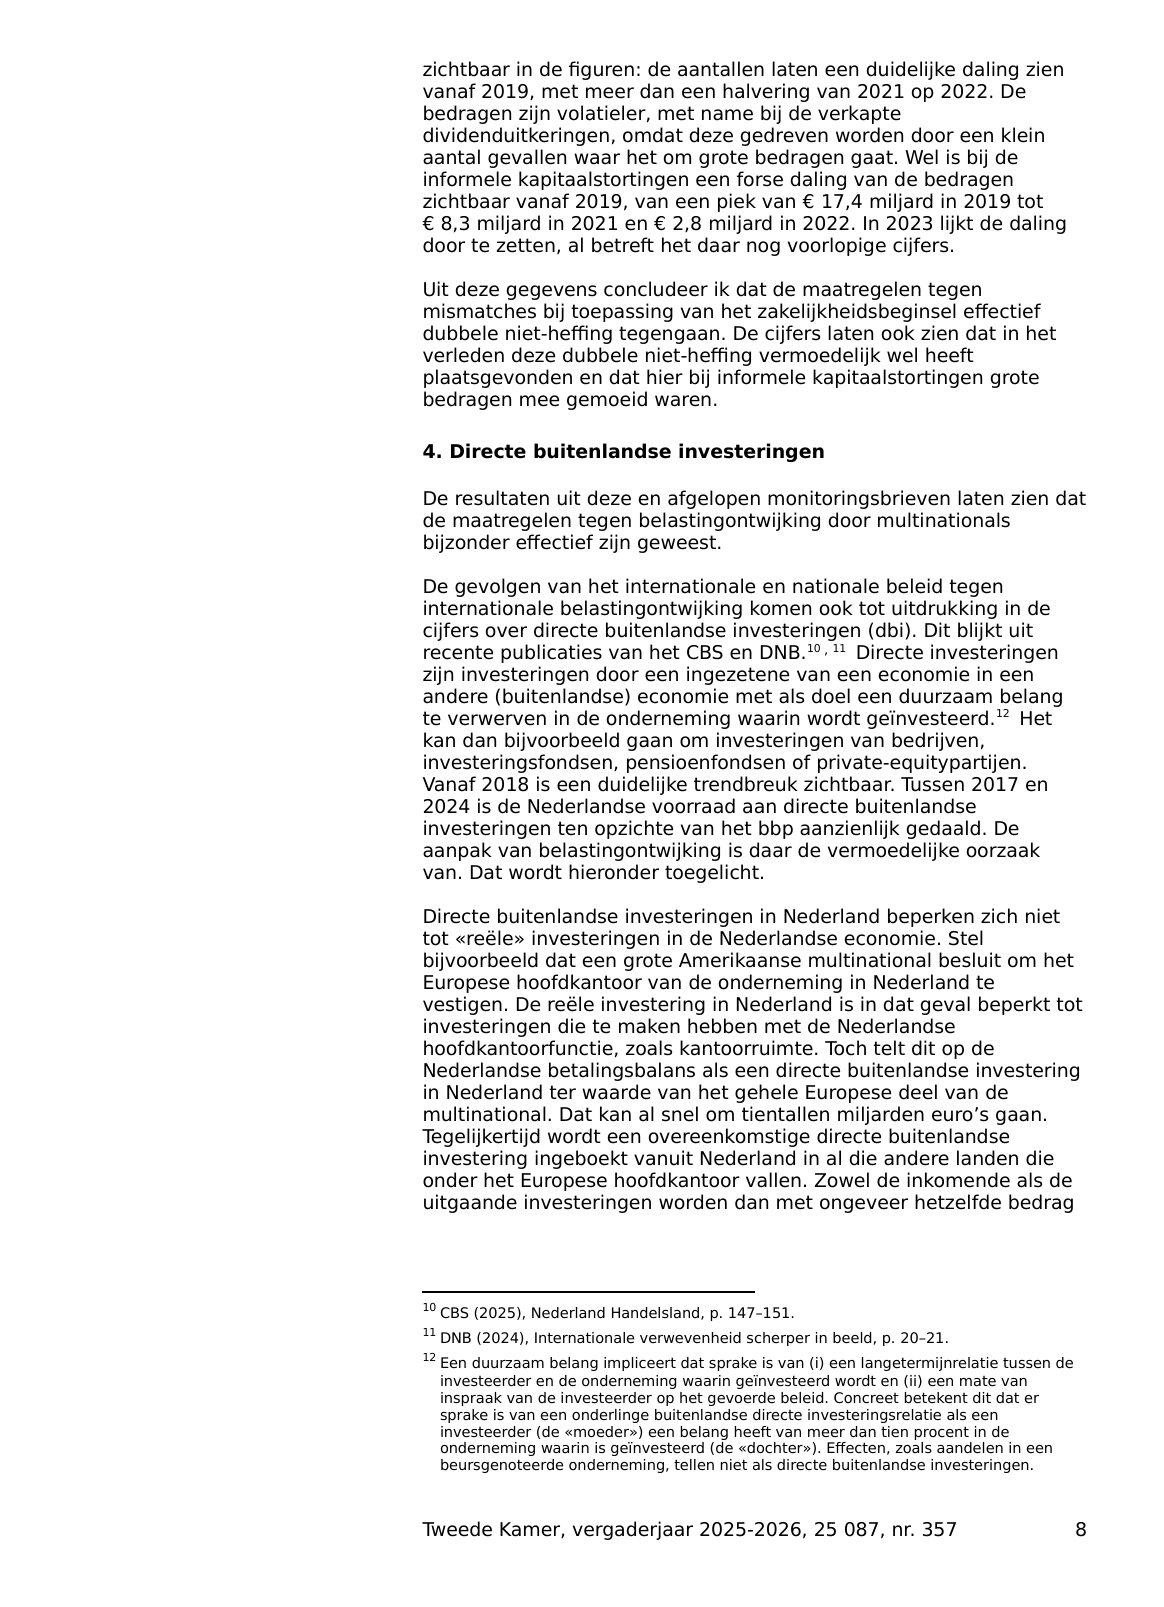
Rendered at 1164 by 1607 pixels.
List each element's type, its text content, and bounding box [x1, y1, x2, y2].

text Uit deze gegevens concludeer ik dat de maatregelen tegen mismatches bij toepassing van het zakelijkheidsbeginsel effectief dubbele niet-heffing tegengaan. De cijfers laten ook zien dat in het verleden deze dubbele niet-heffing vermoedelijk wel heeft plaatsgevonden en dat hier bij informele kapitaalstortingen grote bedragen mee gemoeid waren. [422, 279, 1087, 411]
text De gevolgen van het internationale en nationale beleid tegen internationale belastingontwijking komen ook tot uitdrukking in de cijfers over directe buitenlandse investeringen (dbi). Dit blijkt uit recente publicaties van het CBS en DNB., Directe investeringen zijn investeringen door een ingezetene van een economie in een andere (buitenlandse) economie met als doel een duurzaam belang te verwerven in de onderneming waarin wordt geïnvesteerd. Het kan dan bijvoorbeeld gaan om investeringen van bedrijven, investeringsfondsen, pensioenfondsen of private-equitypartijen. Vanaf 2018 is een duidelijke trendbreuk zichtbaar. Tussen 2017 en 2024 is de Nederlandse voorraad aan directe buitenlandse investeringen ten opzichte van het bbp aanzienlijk gedaald. De aanpak van belastingontwijking is daar de vermoedelijke oorzaak van. Dat wordt hieronder toegelicht. [422, 576, 1087, 884]
text zichtbaar in de figuren: de aantallen laten een duidelijke daling zien vanaf 2019, met meer dan een halvering van 2021 op 2022. De bedragen zijn volatieler, met name bij de verkapte dividenduitkeringen, omdat deze gedreven worden door een klein aantal gevallen waar het om grote bedragen gaat. Wel is bij de informele kapitaalstortingen een forse daling van de bedragen zichtbaar vanaf 2019, van een piek van € 17,4 miljard in 2019 tot € 8,3 miljard in 2021 en € 2,8 miljard in 2022. In 2023 lijkt de daling door te zetten, al betreft het daar nog voorlopige cijfers. [422, 59, 1087, 257]
text De resultaten uit deze en afgelopen monitoringsbrieven laten zien dat de maatregelen tegen belastingontwijking door multinationals bijzonder effectief zijn geweest. [422, 488, 1087, 554]
text Een duurzaam belang impliceert dat sprake is van (i) een langetermijnrelatie tussen de investeerder en de onderneming waarin geïnvesteerd wordt en (ii) een mate van inspraak van de investeerder op het gevoerde beleid. Concreet betekent dit dat er sprake is van een onderlinge buitenlandse directe investeringsrelatie als een investeerder (de «moeder») een belang heeft van meer dan tien procent in de onderneming waarin is geïnvesteerd (de «dochter»). Effecten, zoals aandelen in een beursgenoteerde onderneming, tellen niet als directe buitenlandse investeringen. [422, 1351, 1087, 1474]
text Directe buitenlandse investeringen in Nederland beperken zich niet tot «reële» investeringen in de Nederlandse economie. Stel bijvoorbeeld dat een grote Amerikaanse multinational besluit om het Europese hoofdkantoor van de onderneming in Nederland te vestigen. De reële investering in Nederland is in dat geval beperkt tot investeringen die te maken hebben met de Nederlandse hoofdkantoorfunctie, zoals kantoorruimte. Toch telt dit op de Nederlandse betalingsbalans als een directe buitenlandse investering in Nederland ter waarde van het gehele Europese deel van de multinational. Dat kan al snel om tientallen miljarden euro’s gaan. Tegelijkertijd wordt een overeenkomstige directe buitenlandse investering ingeboekt vanuit Nederland in al die andere landen die onder het Europese hoofdkantoor vallen. Zowel de inkomende als de uitgaande investeringen worden dan met ongeveer hetzelfde bedrag [422, 906, 1087, 1214]
text DNB (2024), Internationale verwevenheid scherper in beeld, p. 20–21. [422, 1326, 1087, 1348]
subtitle 4. Directe buitenlandse investeringen [422, 441, 1087, 463]
text CBS (2025), Nederland Handelsland, p. 147–151. [422, 1301, 1087, 1323]
